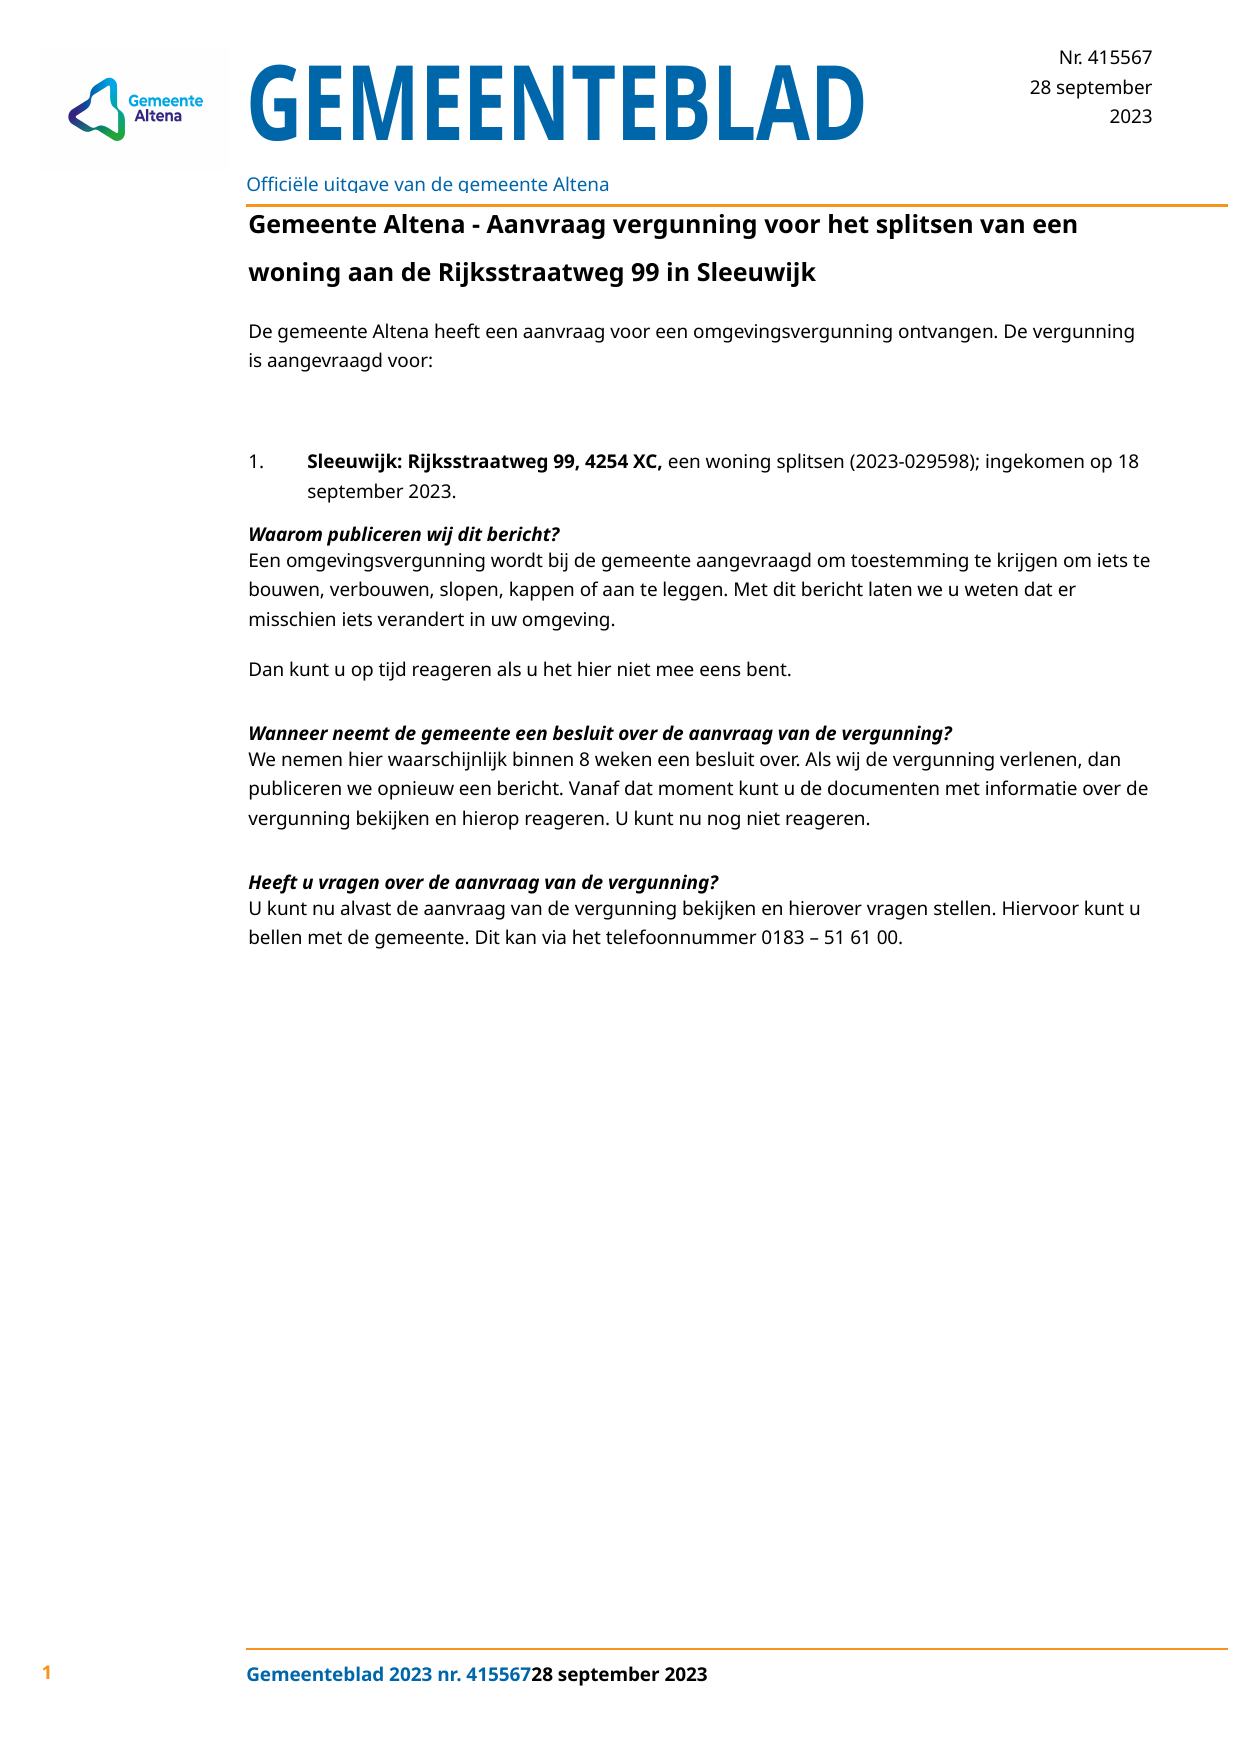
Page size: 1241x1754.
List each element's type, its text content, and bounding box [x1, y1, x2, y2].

text U kunt nu alvast de aanvraag van de vergunning bekijken en hierover vragen stellen. Hiervoor kunt u bellen met de gemeente. Dit kan via het telefoonnummer 0183 – 51 61 00. [248, 895, 1152, 950]
text De gemeente Altena heeft een aanvraag voor een omgevingsvergunning ontvangen. De vergunning is aangevraagd voor: [248, 318, 1152, 373]
list Sleeuwijk: Rijksstraatweg 99, 4254 XC, een woning splitsen (2023-029598); ingekomen op 18 september 2023. [248, 448, 1152, 504]
text Waarom publiceren wij dit bericht? [248, 521, 1152, 547]
text Heeft u vragen over de aanvraag van de vergunning? [248, 869, 1152, 895]
picture [41, 47, 231, 172]
text Wanneer neemt de gemeente een besluit over de aanvraag van de vergunning? [248, 720, 1152, 746]
text Gemeente Altena - Aanvraag vergunning voor het splitsen van een woning aan de Rijksstraatweg 99 in Sleeuwijk [248, 207, 1152, 288]
text Een omgevingsvergunning wordt bij de gemeente aangevraagd om toestemming te krijgen om iets te bouwen, verbouwen, slopen, kappen of aan te leggen. Met dit bericht laten we u weten dat er misschien iets verandert in uw omgeving. [248, 547, 1152, 632]
text We nemen hier waarschijnlijk binnen 8 weken een besluit over. Als wij de vergunning verlenen, dan publiceren we opnieuw een bericht. Vanaf dat moment kunt u de documenten met informatie over de vergunning bekijken en hierop reageren. U kunt nu nog niet reageren. [248, 746, 1152, 831]
text Dan kunt u op tijd reageren als u het hier niet mee eens bent. [248, 656, 1152, 682]
